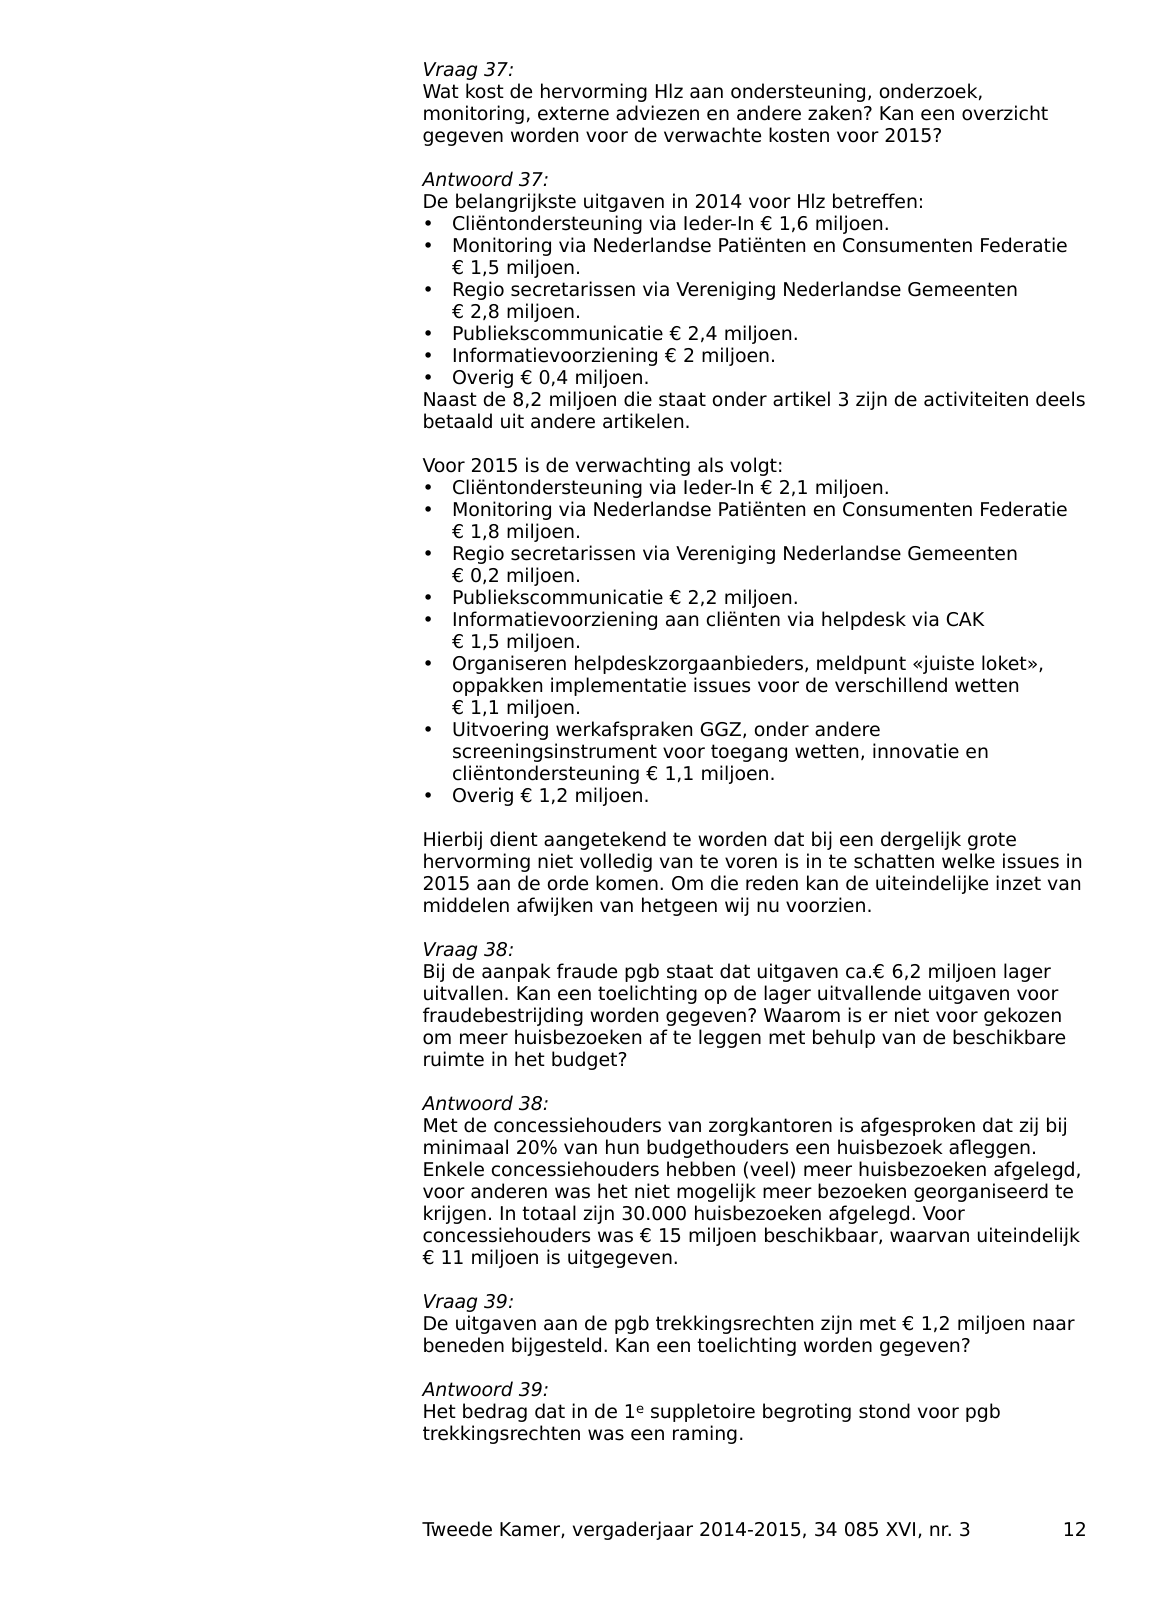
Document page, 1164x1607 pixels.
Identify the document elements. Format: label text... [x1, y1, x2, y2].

text • Informatievoorziening aan cliënten via helpdesk via CAK € 1,5 miljoen. [422, 609, 1087, 653]
text Met de concessiehouders van zorgkantoren is afgesproken dat zij bij minimaal 20% van hun budgethouders een huisbezoek afleggen. Enkele concessiehouders hebben (veel) meer huisbezoeken afgelegd, voor anderen was het niet mogelijk meer bezoeken georganiseerd te krijgen. In totaal zijn 30.000 huisbezoeken afgelegd. Voor concessiehouders was € 15 miljoen beschikbaar, waarvan uiteindelijk € 11 miljoen is uitgegeven. [422, 1115, 1087, 1269]
text Bij de aanpak fraude pgb staat dat uitgaven ca.€ 6,2 miljoen lager uitvallen. Kan een toelichting op de lager uitvallende uitgaven voor fraudebestrijding worden gegeven? Waarom is er niet voor gekozen om meer huisbezoeken af te leggen met behulp van de beschikbare ruimte in het budget? [422, 961, 1087, 1071]
text Wat kost de hervorming Hlz aan ondersteuning, onderzoek, monitoring, externe adviezen en andere zaken? Kan een overzicht gegeven worden voor de verwachte kosten voor 2015? [422, 81, 1087, 147]
text • Regio secretarissen via Vereniging Nederlandse Gemeenten € 2,8 miljoen. [422, 279, 1087, 323]
text Antwoord 39: [422, 1379, 1087, 1401]
text Naast de 8,2 miljoen die staat onder artikel 3 zijn de activiteiten deels betaald uit andere artikelen. [422, 389, 1087, 433]
text • Publiekscommunicatie € 2,2 miljoen. [422, 587, 1087, 609]
text • Overig € 1,2 miljoen. [422, 785, 1087, 807]
text De uitgaven aan de pgb trekkingsrechten zijn met € 1,2 miljoen naar beneden bijgesteld. Kan een toelichting worden gegeven? [422, 1313, 1087, 1357]
text • Cliëntondersteuning via Ieder-In € 2,1 miljoen. [422, 477, 1087, 499]
text Vraag 37: [422, 59, 1087, 81]
text • Monitoring via Nederlandse Patiënten en Consumenten Federatie € 1,5 miljoen. [422, 235, 1087, 279]
text • Publiekscommunicatie € 2,4 miljoen. [422, 323, 1087, 345]
text • Regio secretarissen via Vereniging Nederlandse Gemeenten € 0,2 miljoen. [422, 543, 1087, 587]
text Voor 2015 is de verwachting als volgt: [422, 455, 1087, 477]
text Vraag 39: [422, 1291, 1087, 1313]
text • Cliëntondersteuning via Ieder-In € 1,6 miljoen. [422, 213, 1087, 235]
text • Monitoring via Nederlandse Patiënten en Consumenten Federatie € 1,8 miljoen. [422, 499, 1087, 543]
text De belangrijkste uitgaven in 2014 voor Hlz betreffen: [422, 191, 1087, 213]
text Hierbij dient aangetekend te worden dat bij een dergelijk grote hervorming niet volledig van te voren is in te schatten welke issues in 2015 aan de orde komen. Om die reden kan de uiteindelijke inzet van middelen afwijken van hetgeen wij nu voorzien. [422, 829, 1087, 917]
text Vraag 38: [422, 939, 1087, 961]
text • Informatievoorziening € 2 miljoen. [422, 345, 1087, 367]
text • Uitvoering werkafspraken GGZ, onder andere screeningsinstrument voor toegang wetten, innovatie en cliëntondersteuning € 1,1 miljoen. [422, 719, 1087, 785]
text • Overig € 0,4 miljoen. [422, 367, 1087, 389]
text Het bedrag dat in de 1e suppletoire begroting stond voor pgb trekkingsrechten was een raming. [422, 1401, 1087, 1445]
text Antwoord 37: [422, 169, 1087, 191]
text • Organiseren helpdeskzorgaanbieders, meldpunt «juiste loket», oppakken implementatie issues voor de verschillend wetten € 1,1 miljoen. [422, 653, 1087, 719]
text Antwoord 38: [422, 1093, 1087, 1115]
